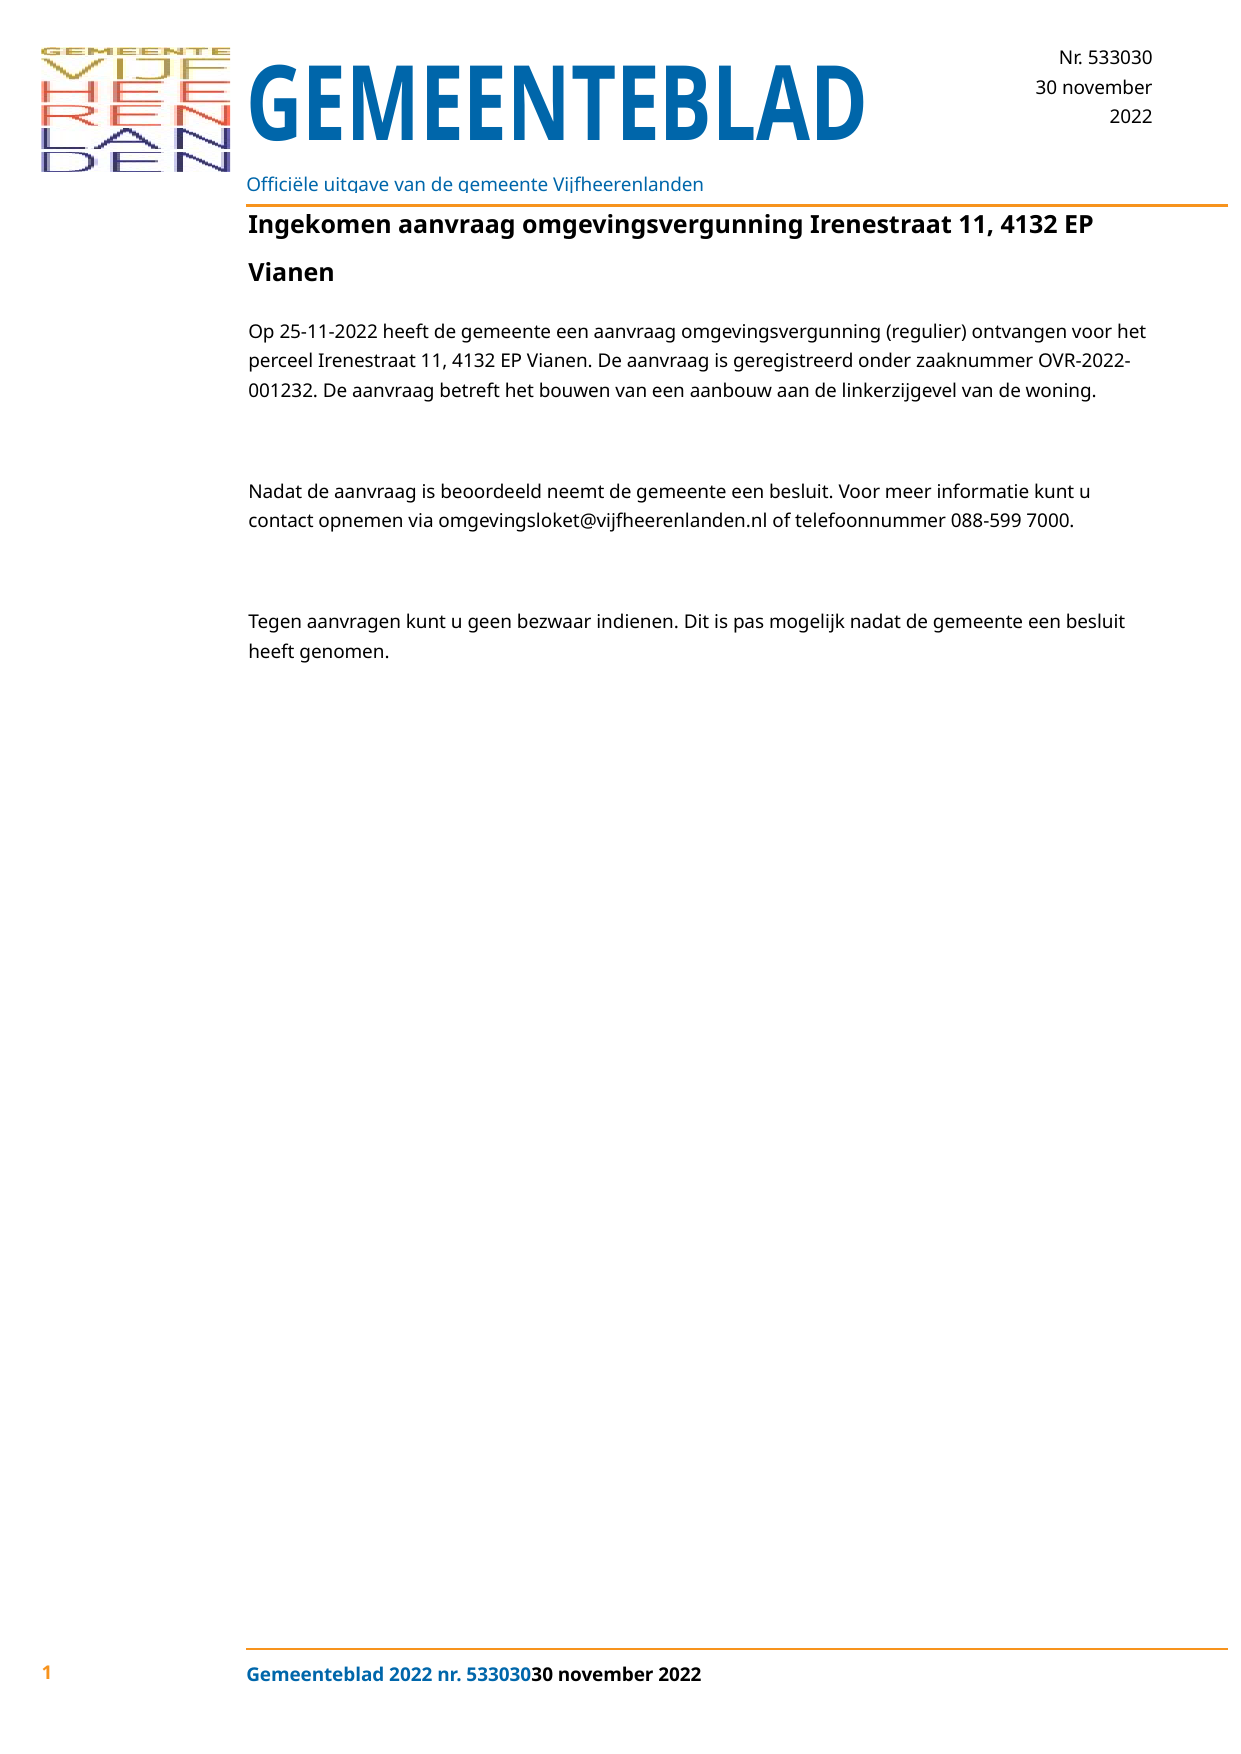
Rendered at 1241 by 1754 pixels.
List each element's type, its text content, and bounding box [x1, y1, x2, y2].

text Ingekomen aanvraag omgevingsvergunning Irenestraat 11, 4132 EP Vianen [248, 207, 1152, 288]
text Op 25-11-2022 heeft de gemeente een aanvraag omgevingsvergunning (regulier) ontvangen voor het perceel Irenestraat 11, 4132 EP Vianen. De aanvraag is geregistreerd onder zaaknummer OVR-2022-001232. De aanvraag betreft het bouwen van een aanbouw aan de linkerzijgevel van de woning. [248, 318, 1152, 403]
picture [41, 47, 231, 172]
text Nadat de aanvraag is beoordeeld neemt de gemeente een besluit. Voor meer informatie kunt u contact opnemen via omgevingsloket@vijfheerenlanden.nl of telefoonnummer 088-599 7000. [248, 478, 1152, 533]
text Tegen aanvragen kunt u geen bezwaar indienen. Dit is pas mogelijk nadat de gemeente een besluit heeft genomen. [248, 608, 1152, 664]
